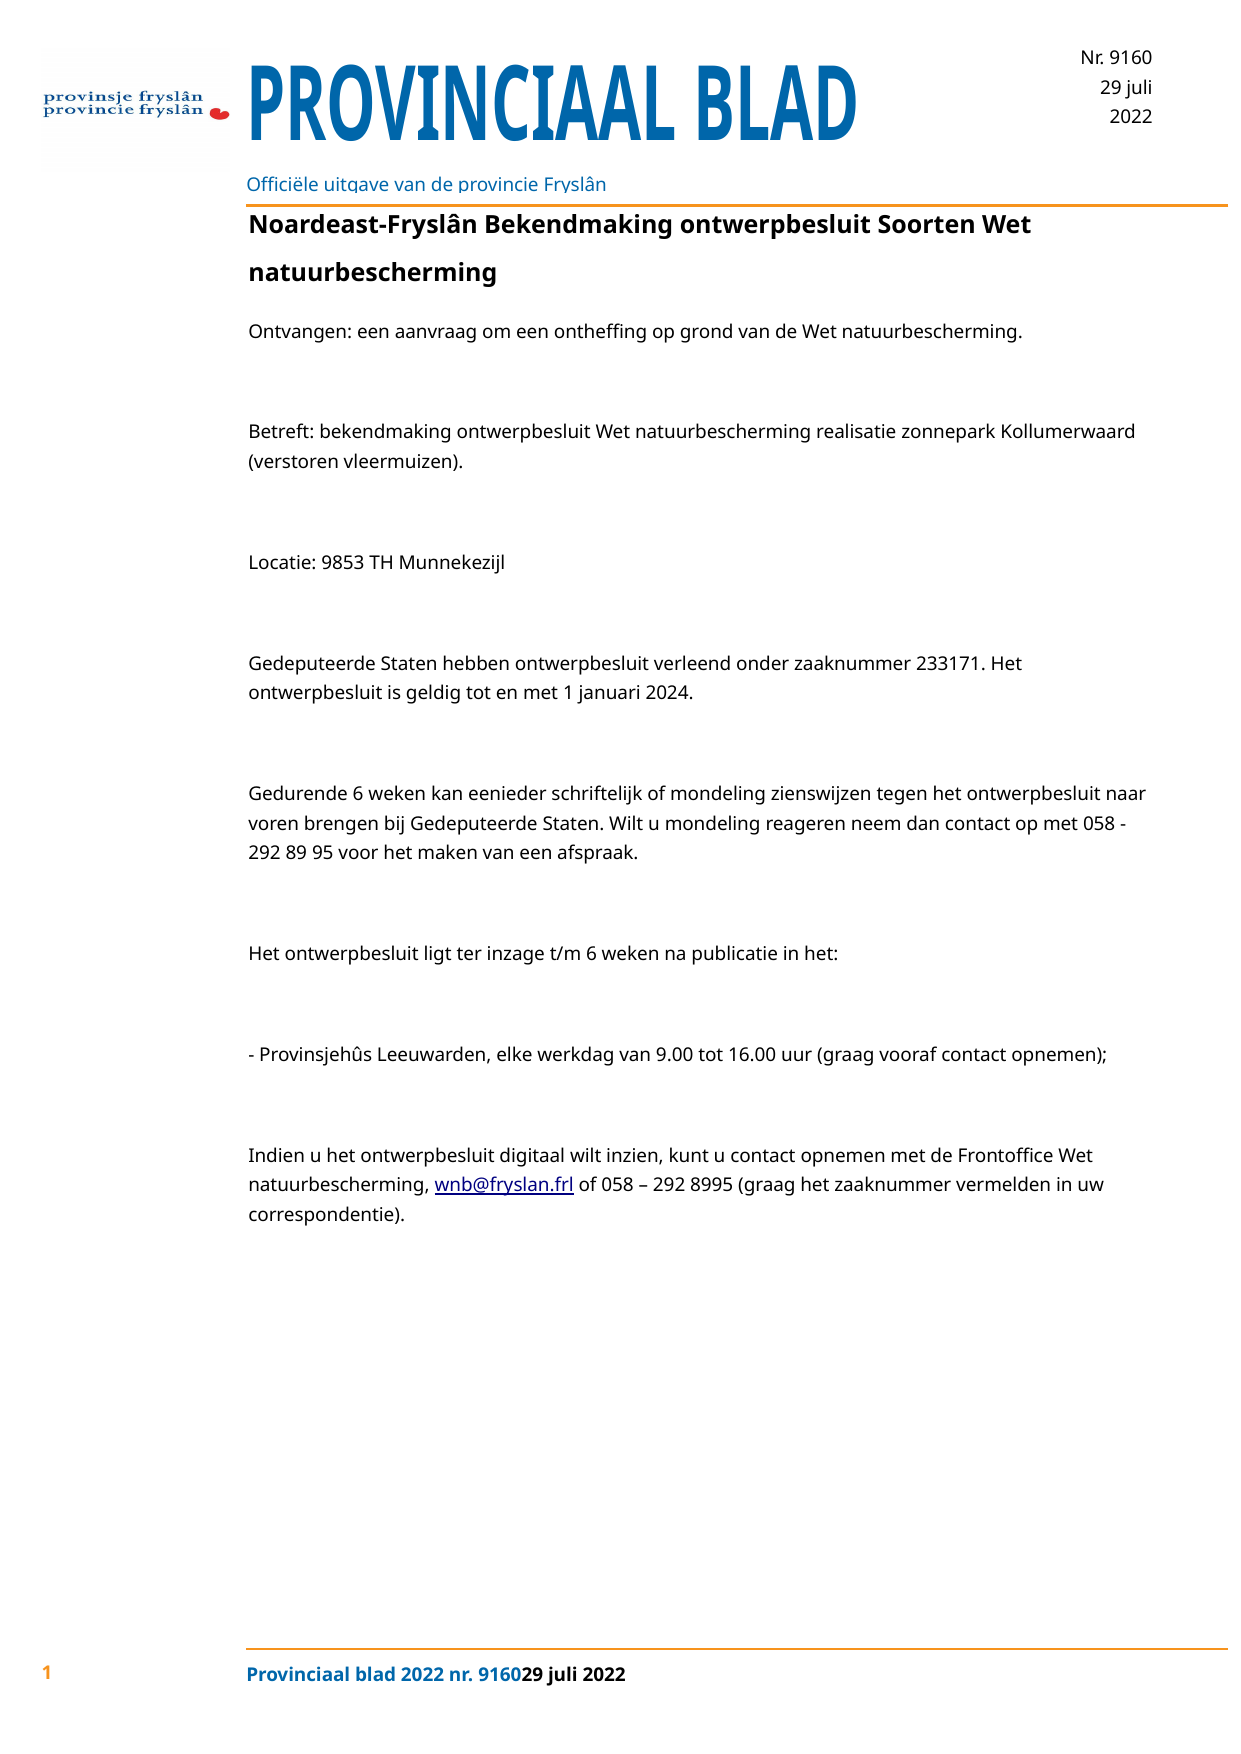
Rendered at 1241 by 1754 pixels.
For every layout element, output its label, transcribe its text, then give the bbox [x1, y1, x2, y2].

text Gedurende 6 weken kan eenieder schriftelijk of mondeling zienswijzen tegen het ontwerpbesluit naar voren brengen bij Gedeputeerde Staten. Wilt u mondeling reageren neem dan contact op met 058 - 292 89 95 voor het maken van een afspraak. [248, 780, 1152, 865]
picture [41, 47, 231, 172]
text - Provinsjehûs Leeuwarden, elke werkdag van 9.00 tot 16.00 uur (graag vooraf contact opnemen); [248, 1041, 1152, 1067]
text Betreft: bekendmaking ontwerpbesluit Wet natuurbescherming realisatie zonnepark Kollumerwaard (verstoren vleermuizen). [248, 419, 1152, 474]
text Het ontwerpbesluit ligt ter inzage t/m 6 weken na publicatie in het: [248, 940, 1152, 966]
text Indien u het ontwerpbesluit digitaal wilt inzien, kunt u contact opnemen met de Frontoffice Wet natuurbescherming, wnb@fryslan.frl of 058 – 292 8995 (graag het zaaknummer vermelden in uw correspondentie). [248, 1142, 1152, 1227]
text Locatie: 9853 TH Munnekezijl [248, 549, 1152, 575]
text Ontvangen: een aanvraag om een ontheffing op grond van de Wet natuurbescherming. [248, 318, 1152, 344]
text Gedeputeerde Staten hebben ontwerpbesluit verleend onder zaaknummer 233171. Het ontwerpbesluit is geldig tot en met 1 januari 2024. [248, 650, 1152, 705]
text Noardeast-Fryslân Bekendmaking ontwerpbesluit Soorten Wet natuurbescherming [248, 207, 1152, 288]
